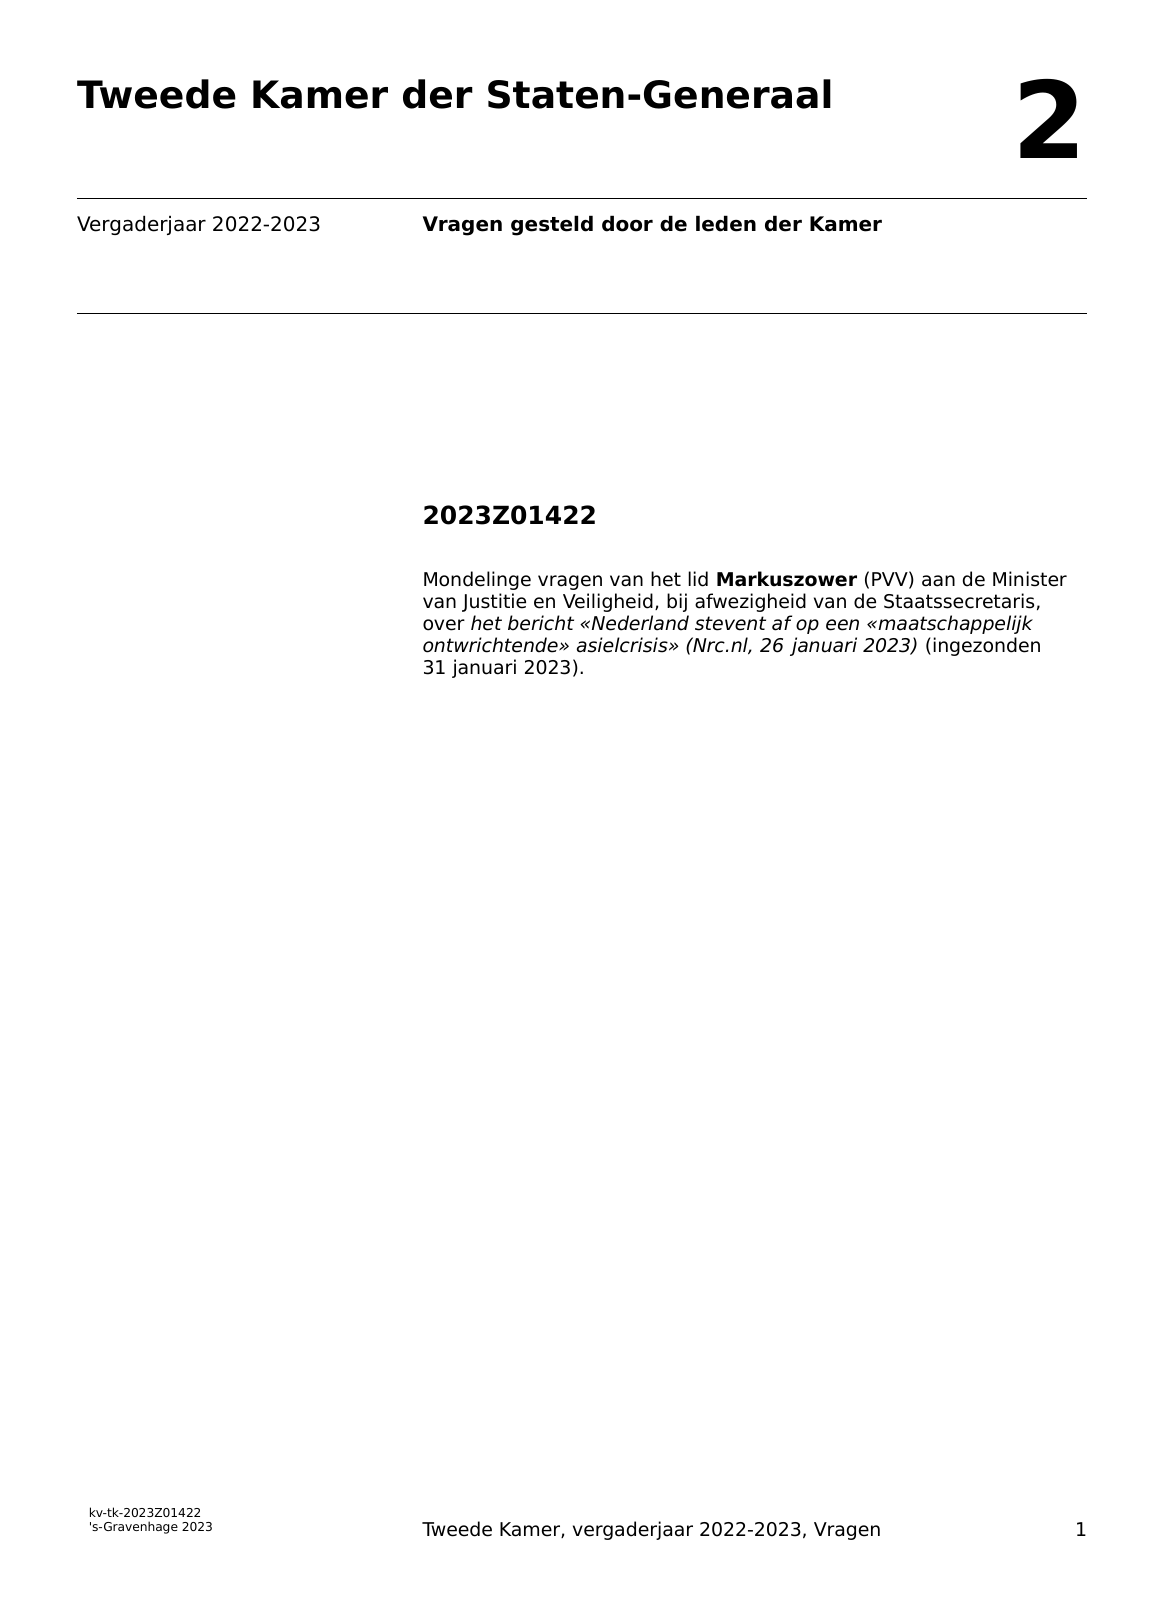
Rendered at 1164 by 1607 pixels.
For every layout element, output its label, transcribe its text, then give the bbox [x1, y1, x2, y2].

text kv-tk-2023Z01422 [88, 1506, 323, 1520]
table_header Tweede Kamer der Staten-Generaal [77, 59, 886, 198]
table_header 2 [886, 59, 1087, 198]
text Mondelinge vragen van het lid Markuszower (PVV) aan de Minister van Justitie en Veiligheid, bij afwezigheid van de Staatssecretaris, over het bericht «Nederland stevent af op een «maatschappelijk ontwrichtende» asielcrisis» (Nrc.nl, 26 januari 2023) (ingezonden 31 januari 2023). [422, 569, 1087, 679]
table_cell Vergaderjaar 2022-2023 [77, 199, 422, 313]
text 's-Gravenhage 2023 [88, 1520, 323, 1534]
table_cell Vragen gesteld door de leden der Kamer [422, 199, 1087, 313]
text 2023Z01422 [422, 501, 1087, 531]
